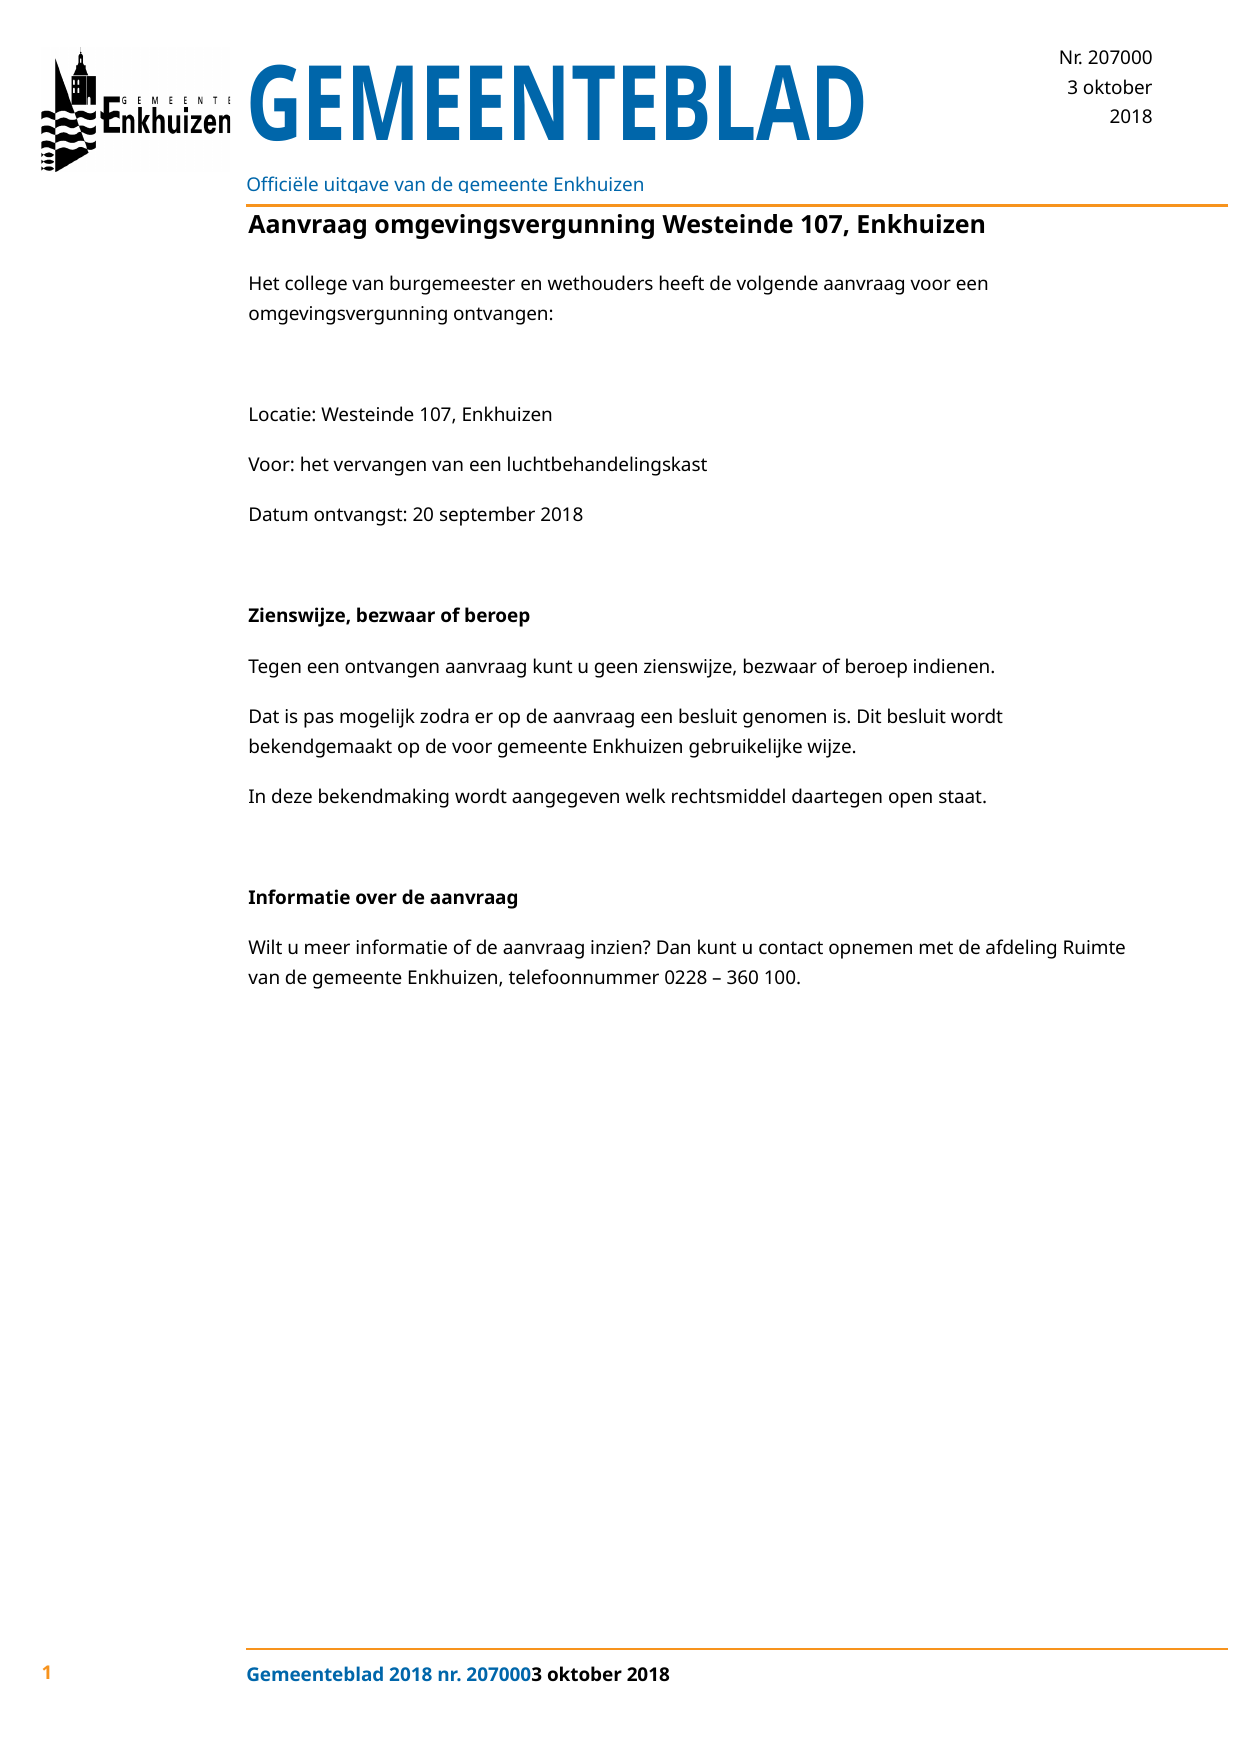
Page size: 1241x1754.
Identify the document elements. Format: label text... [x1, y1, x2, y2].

picture [41, 47, 231, 172]
text Dat is pas mogelijk zodra er op de aanvraag een besluit genomen is. Dit besluit wordt bekendgemaakt op de voor gemeente Enkhuizen gebruikelijke wijze. [248, 703, 1152, 758]
text Voor: het vervangen van een luchtbehandelingskast [248, 451, 1152, 477]
text Aanvraag omgevingsvergunning Westeinde 107, Enkhuizen [248, 207, 1152, 241]
text Zienswijze, bezwaar of beroep [248, 602, 1152, 628]
text Datum ontvangst: 20 september 2018 [248, 502, 1152, 527]
text Het college van burgemeester en wethouders heeft de volgende aanvraag voor een omgevingsvergunning ontvangen: [248, 270, 1152, 326]
text In deze bekendmaking wordt aangegeven welk rechtsmiddel daartegen open staat. [248, 783, 1152, 809]
text Informatie over de aanvraag [248, 884, 1152, 910]
text Wilt u meer informatie of de aanvraag inzien? Dan kunt u contact opnemen met de afdeling Ruimte van de gemeente Enkhuizen, telefoonnummer 0228 – 360 100. [248, 934, 1152, 990]
text Tegen een ontvangen aanvraag kunt u geen zienswijze, bezwaar of beroep indienen. [248, 653, 1152, 678]
text Locatie: Westeinde 107, Enkhuizen [248, 401, 1152, 426]
